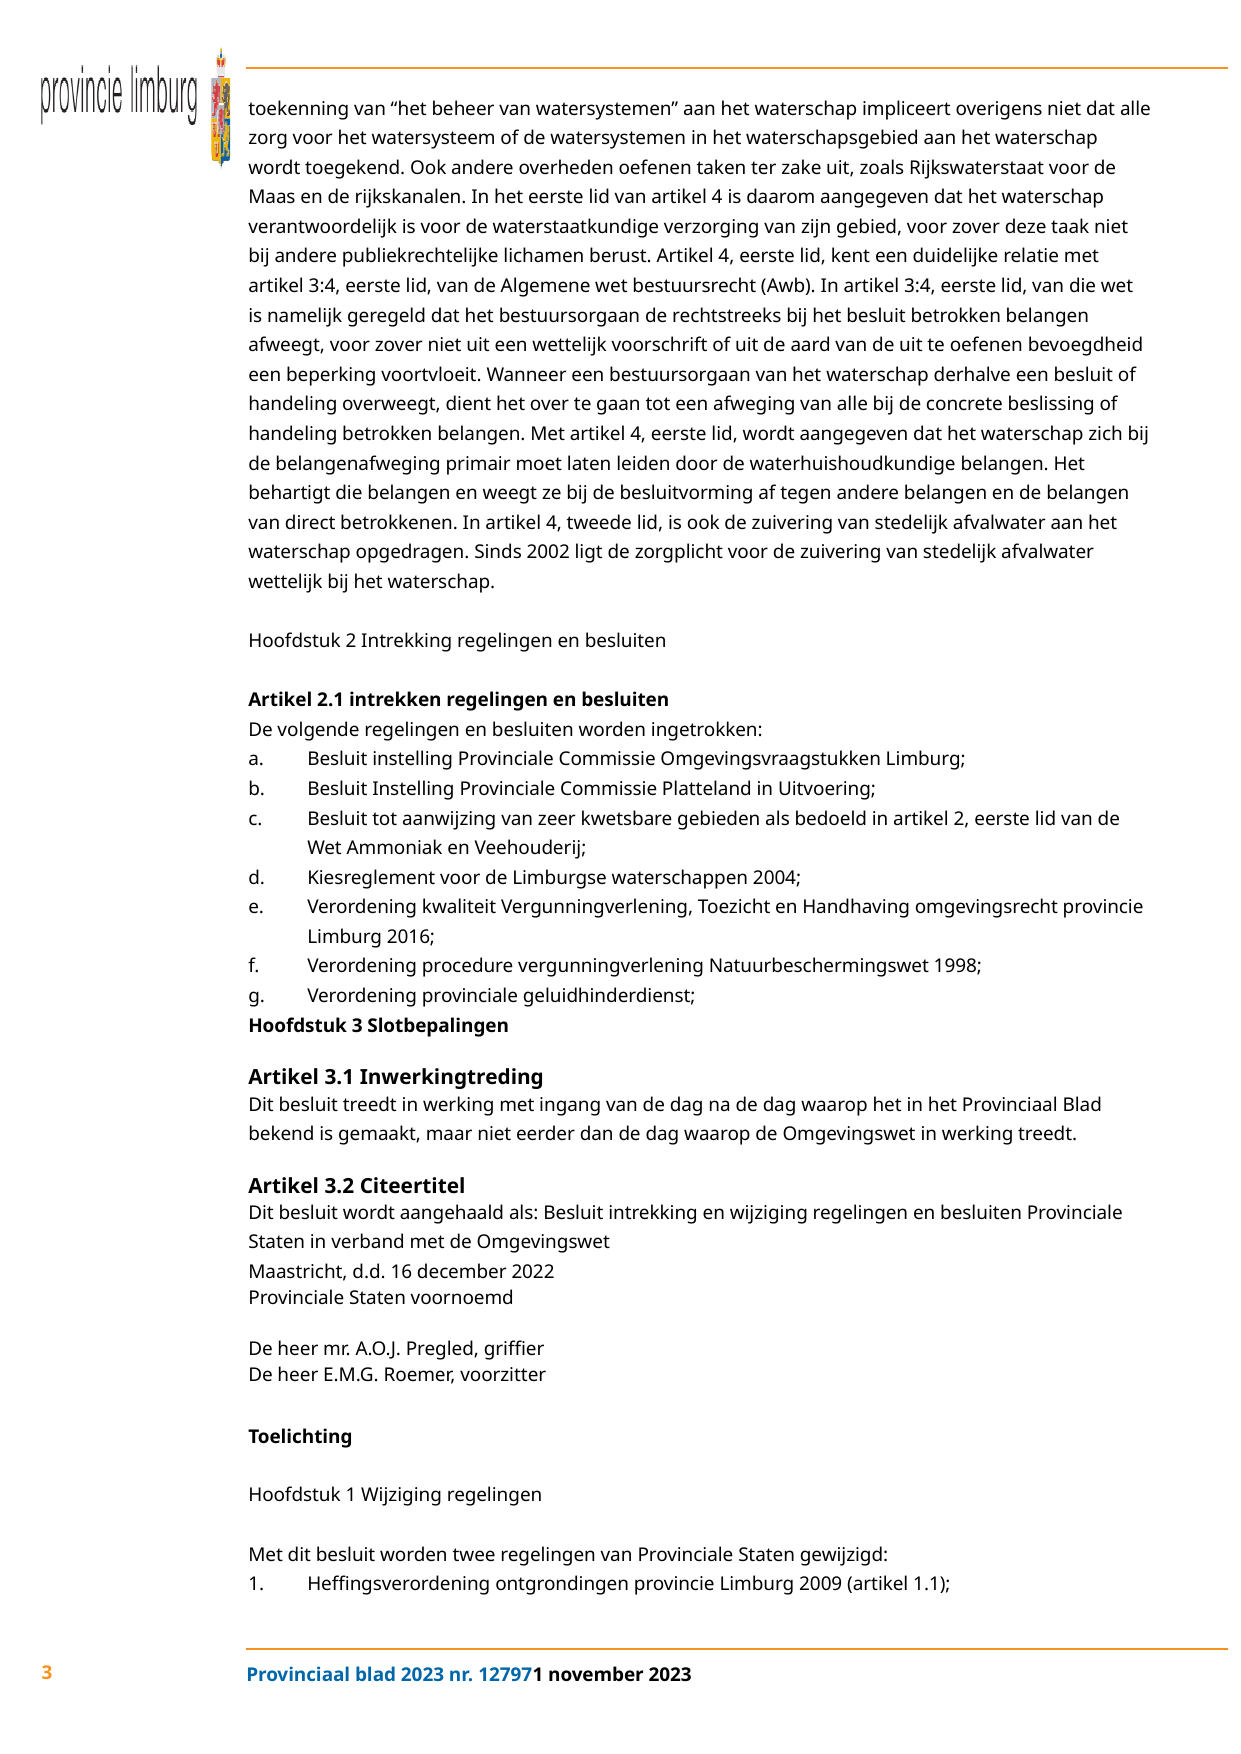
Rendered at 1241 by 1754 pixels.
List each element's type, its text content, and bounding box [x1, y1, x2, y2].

text De volgende regelingen en besluiten worden ingetrokken: [248, 716, 1152, 742]
text Hoofdstuk 3 Slotbepalingen [248, 1012, 1152, 1038]
text Maastricht, d.d. 16 december 2022 [248, 1258, 1152, 1284]
list Kiesreglement voor de Limburgse waterschappen 2004; [248, 864, 1152, 890]
text Hoofdstuk 2 Intrekking regelingen en besluiten [248, 627, 1152, 653]
text Toelichting [248, 1413, 1152, 1452]
list Verordening kwaliteit Vergunningverlening, Toezicht en Handhaving omgevingsrecht provincie Limburg 2016; [248, 893, 1152, 949]
text De heer mr. A.O.J. Pregled, griffier [248, 1336, 1152, 1361]
list Heffingsverordening ontgrondingen provincie Limburg 2009 (artikel 1.1); [248, 1570, 1152, 1596]
list Besluit tot aanwijzing van zeer kwetsbare gebieden als bedoeld in artikel 2, eerste lid van de Wet Ammoniak en Veehouderij; [248, 805, 1152, 860]
text De heer E.M.G. Roemer, voorzitter [248, 1361, 1152, 1387]
text Hoofdstuk 1 Wijziging regelingen [248, 1482, 1152, 1507]
list Besluit instelling Provinciale Commissie Omgevingsvraagstukken Limburg; [248, 746, 1152, 771]
text toekenning van “het beheer van watersystemen” aan het waterschap impliceert overigens niet dat alle zorg voor het watersysteem of de watersystemen in het waterschapsgebied aan het waterschap wordt toegekend. Ook andere overheden oefenen taken ter zake uit, zoals Rijkswaterstaat voor de Maas en de rijkskanalen. In het eerste lid van artikel 4 is daarom aangegeven dat het waterschap verantwoordelijk is voor de waterstaatkundige verzorging van zijn gebied, voor zover deze taak niet bij andere publiekrechtelijke lichamen berust. Artikel 4, eerste lid, kent een duidelijke relatie met artikel 3:4, eerste lid, van de Algemene wet bestuursrecht (Awb). In artikel 3:4, eerste lid, van die wet is namelijk geregeld dat het bestuursorgaan de rechtstreeks bij het besluit betrokken belangen afweegt, voor zover niet uit een wettelijk voorschrift of uit de aard van de uit te oefenen bevoegdheid een beperking voortvloeit. Wanneer een bestuursorgaan van het waterschap derhalve een besluit of handeling overweegt, dient het over te gaan tot een afweging van alle bij de concrete beslissing of handeling betrokken belangen. Met artikel 4, eerste lid, wordt aangegeven dat het waterschap zich bij de belangenafweging primair moet laten leiden door de waterhuishoudkundige belangen. Het behartigt die belangen en weegt ze bij de besluitvorming af tegen andere belangen en de belangen van direct betrokkenen. In artikel 4, tweede lid, is ook de zuivering van stedelijk afvalwater aan het waterschap opgedragen. Sinds 2002 ligt de zorgplicht voor de zuivering van stedelijk afvalwater wettelijk bij het waterschap. [248, 95, 1152, 594]
list Besluit Instelling Provinciale Commissie Platteland in Uitvoering; [248, 775, 1152, 801]
picture [41, 47, 231, 172]
text Dit besluit treedt in werking met ingang van de dag na de dag waarop het in het Provinciaal Blad bekend is gemaakt, maar niet eerder dan de dag waarop de Omgevingswet in werking treedt. [248, 1091, 1152, 1146]
text Artikel 2.1 intrekken regelingen en besluiten [248, 686, 1152, 712]
text Provinciale Staten voornoemd [248, 1284, 1152, 1310]
text Met dit besluit worden twee regelingen van Provinciale Staten gewijzigd: [248, 1541, 1152, 1566]
text Artikel 3.2 Citeertitel [248, 1171, 1152, 1199]
list Verordening provinciale geluidhinderdienst; [248, 982, 1152, 1008]
list Verordening procedure vergunningverlening Natuurbeschermingswet 1998; [248, 953, 1152, 978]
text Artikel 3.1 Inwerkingtreding [248, 1062, 1152, 1091]
text Dit besluit wordt aangehaald als: Besluit intrekking en wijziging regelingen en besluiten Provinciale Staten in verband met de Omgevingswet [248, 1199, 1152, 1254]
